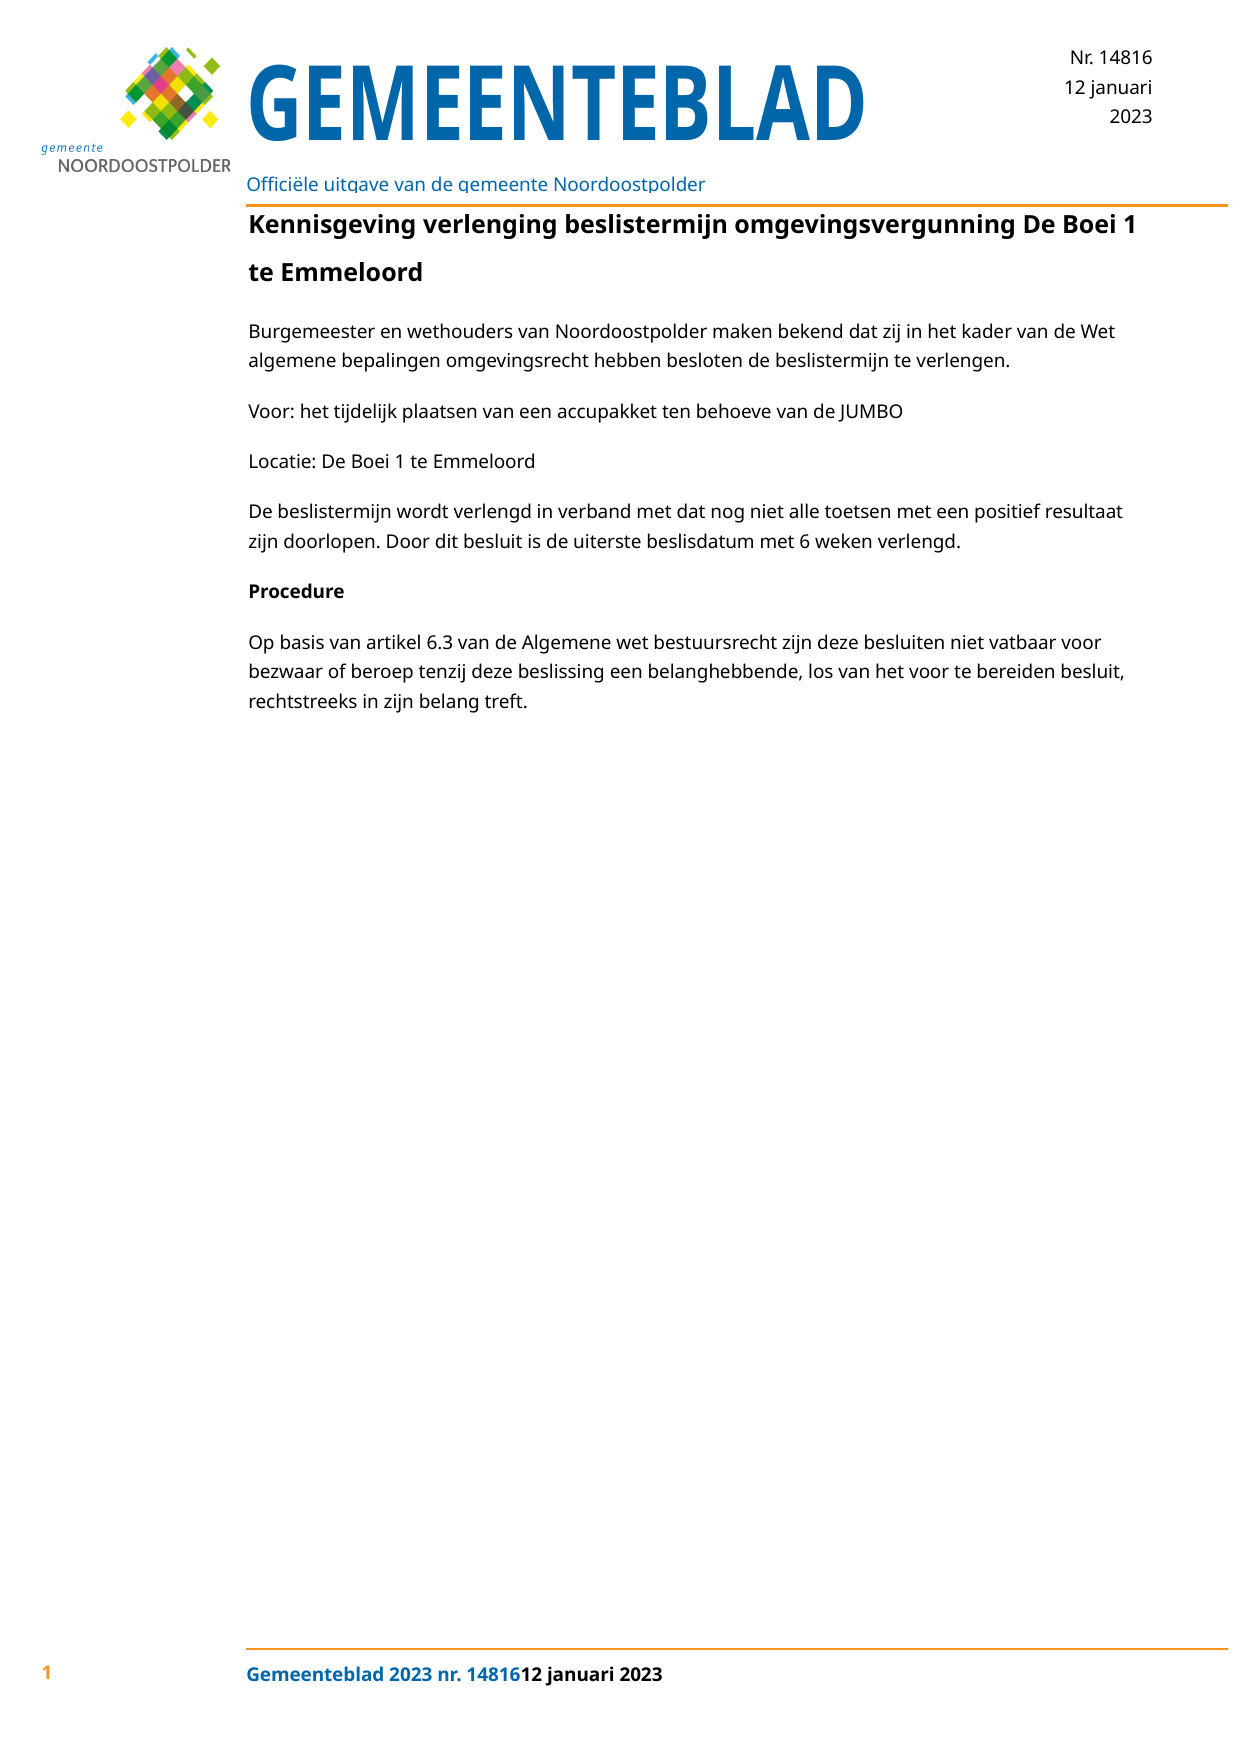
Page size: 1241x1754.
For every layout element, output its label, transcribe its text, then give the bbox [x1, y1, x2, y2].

text Procedure [248, 579, 1152, 604]
text Op basis van artikel 6.3 van de Algemene wet bestuursrecht zijn deze besluiten niet vatbaar voor bezwaar of beroep tenzij deze beslissing een belanghebbende, los van het voor te bereiden besluit, rechtstreeks in zijn belang treft. [248, 629, 1152, 714]
text Locatie: De Boei 1 te Emmeloord [248, 448, 1152, 474]
text De beslistermijn wordt verlengd in verband met​ ​​dat nog niet alle toetsen met een positief resultaat zijn doorlopen. Door dit besluit is de uiterste beslisdatum met 6 weken verlengd. [248, 499, 1152, 554]
text Voor: het tijdelijk plaatsen van een accupakket ten behoeve van de JUMBO [248, 398, 1152, 424]
text Kennisgeving verlenging beslistermijn omgevingsvergunning De Boei 1 te Emmeloord [248, 207, 1152, 288]
picture [41, 47, 231, 172]
text Burgemeester en wethouders van Noordoostpolder maken bekend dat zij in het kader van de Wet algemene bepalingen omgevingsrecht hebben besloten de beslistermijn te verlengen. [248, 318, 1152, 373]
